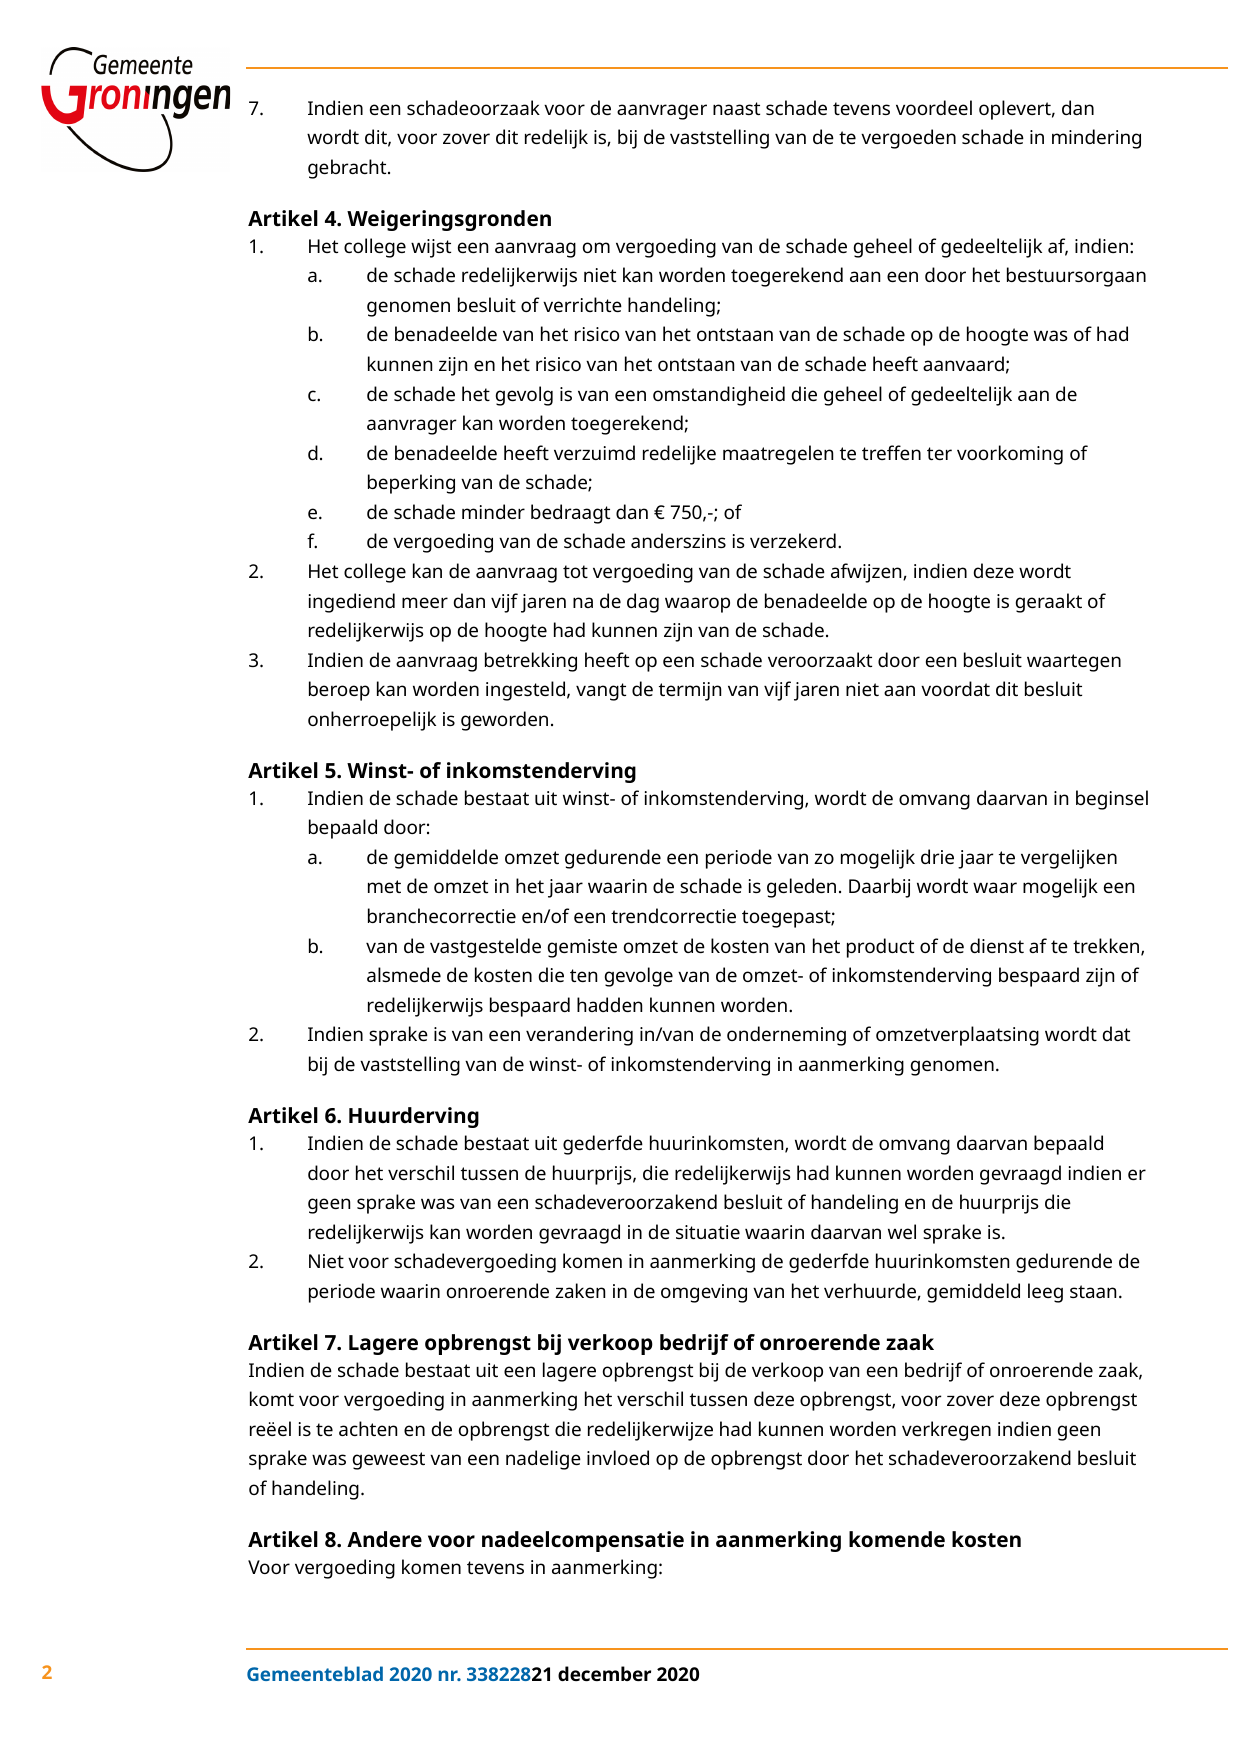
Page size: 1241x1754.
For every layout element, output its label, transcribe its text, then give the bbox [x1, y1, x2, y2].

text Artikel 8. Andere voor nadeelcompensatie in aanmerking komende kosten [248, 1526, 1152, 1554]
list van de vastgestelde gemiste omzet de kosten van het product of de dienst af te trekken, alsmede de kosten die ten gevolge van de omzet- of inkomstenderving bespaard zijn of redelijkerwijs bespaard hadden kunnen worden. [307, 933, 1152, 1018]
list de schade het gevolg is van een omstandigheid die geheel of gedeeltelijk aan de aanvrager kan worden toegerekend; [307, 381, 1152, 436]
list Indien de schade bestaat uit gederfde huurinkomsten, wordt de omvang daarvan bepaald door het verschil tussen de huurprijs, die redelijkerwijs had kunnen worden gevraagd indien er geen sprake was van een schadeveroorzakend besluit of handeling en de huurprijs die redelijkerwijs kan worden gevraagd in de situatie waarin daarvan wel sprake is. [248, 1130, 1152, 1244]
picture [41, 47, 231, 172]
list Indien een schadeoorzaak voor de aanvrager naast schade tevens voordeel oplevert, dan wordt dit, voor zover dit redelijk is, bij de vaststelling van de te vergoeden schade in mindering gebracht. [248, 95, 1152, 180]
text Voor vergoeding komen tevens in aanmerking: [248, 1554, 1152, 1580]
text Indien de schade bestaat uit een lagere opbrengst bij de verkoop van een bedrijf of onroerende zaak, komt voor vergoeding in aanmerking het verschil tussen deze opbrengst, voor zover deze opbrengst reëel is te achten en de opbrengst die redelijkerwijze had kunnen worden verkregen indien geen sprake was geweest van een nadelige invloed op de opbrengst door het schadeveroorzakend besluit of handeling. [248, 1357, 1152, 1501]
list Indien de aanvraag betrekking heeft op een schade veroorzaakt door een besluit waartegen beroep kan worden ingesteld, vangt de termijn van vijf jaren niet aan voordat dit besluit onherroepelijk is geworden. [248, 647, 1152, 732]
list de gemiddelde omzet gedurende een periode van zo mogelijk drie jaar te vergelijken met de omzet in het jaar waarin de schade is geleden. Daarbij wordt waar mogelijk een branchecorrectie en/of een trendcorrectie toegepast; [307, 844, 1152, 929]
text Artikel 4. Weigeringsgronden [248, 204, 1152, 233]
list Indien de schade bestaat uit winst- of inkomstenderving, wordt de omvang daarvan in beginsel bepaald door: [248, 785, 1152, 840]
list de benadeelde heeft verzuimd redelijke maatregelen te treffen ter voorkoming of beperking van de schade; [307, 440, 1152, 495]
list Het college wijst een aanvraag om vergoeding van de schade geheel of gedeeltelijk af, indien: [248, 233, 1152, 258]
text Artikel 5. Winst- of inkomstenderving [248, 757, 1152, 785]
text Artikel 6. Huurderving [248, 1102, 1152, 1130]
list de schade redelijkerwijs niet kan worden toegerekend aan een door het bestuursorgaan genomen besluit of verrichte handeling; [307, 262, 1152, 318]
list Niet voor schadevergoeding komen in aanmerking de gederfde huurinkomsten gedurende de periode waarin onroerende zaken in de omgeving van het verhuurde, gemiddeld leeg staan. [248, 1248, 1152, 1304]
text Artikel 7. Lagere opbrengst bij verkoop bedrijf of onroerende zaak [248, 1328, 1152, 1357]
list Indien sprake is van een verandering in/van de onderneming of omzetverplaatsing wordt dat bij de vaststelling van de winst- of inkomstenderving in aanmerking genomen. [248, 1022, 1152, 1077]
list Het college kan de aanvraag tot vergoeding van de schade afwijzen, indien deze wordt ingediend meer dan vijf jaren na de dag waarop de benadeelde op de hoogte is geraakt of redelijkerwijs op de hoogte had kunnen zijn van de schade. [248, 558, 1152, 643]
list de vergoeding van de schade anderszins is verzekerd. [307, 529, 1152, 554]
list de benadeelde van het risico van het ontstaan van de schade op de hoogte was of had kunnen zijn en het risico van het ontstaan van de schade heeft aanvaard; [307, 322, 1152, 377]
list de schade minder bedraagt dan € 750,-; of [307, 499, 1152, 525]
